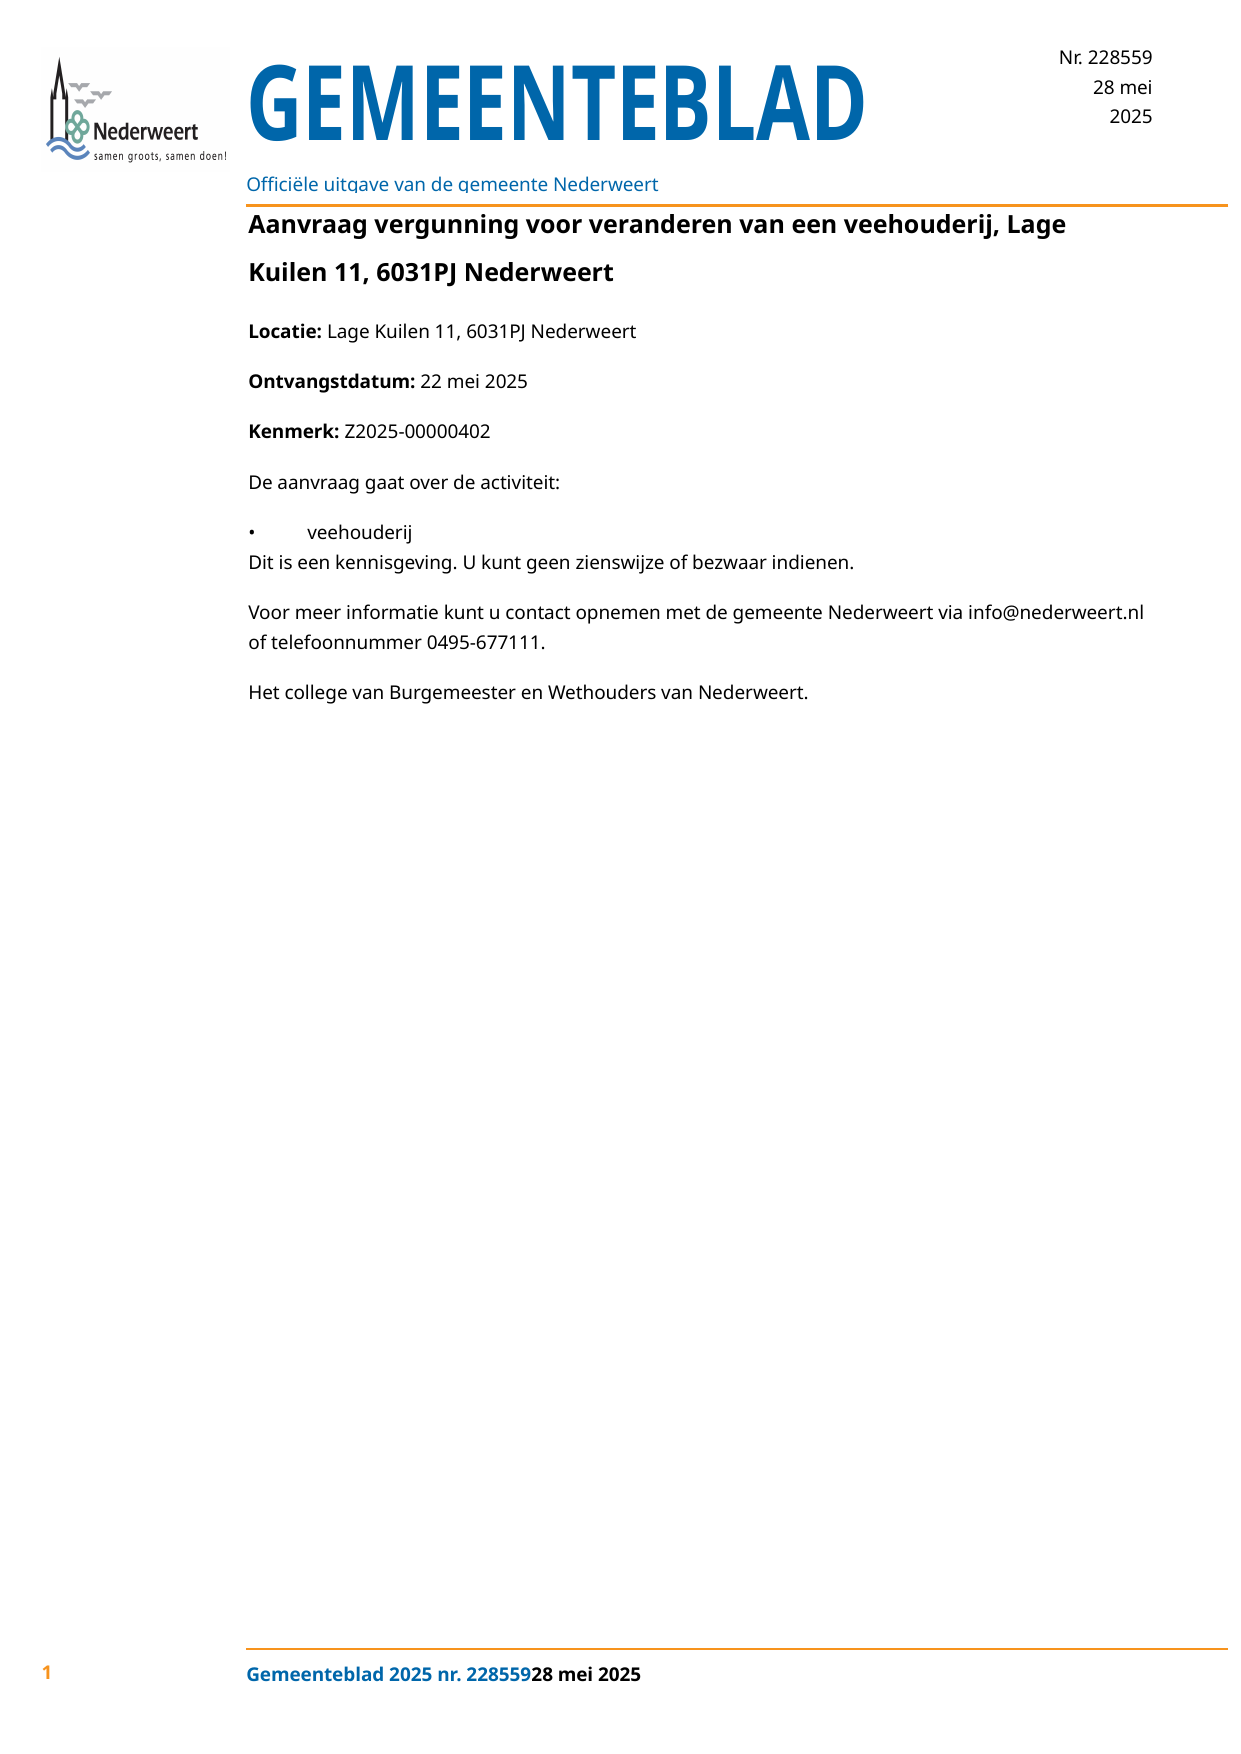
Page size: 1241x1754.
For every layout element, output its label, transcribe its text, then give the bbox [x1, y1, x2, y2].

text Aanvraag vergunning voor veranderen van een veehouderij, Lage Kuilen 11, 6031PJ Nederweert [248, 207, 1152, 288]
text Locatie: Lage Kuilen 11, 6031PJ Nederweert [248, 318, 1152, 344]
list veehouderij [248, 519, 1152, 545]
text Dit is een kennisgeving. U kunt geen zienswijze of bezwaar indienen. [248, 549, 1152, 575]
text Kenmerk: Z2025-00000402 [248, 419, 1152, 444]
text De aanvraag gaat over de activiteit: [248, 469, 1152, 495]
picture [41, 47, 231, 172]
text Ontvangstdatum: 22 mei 2025 [248, 368, 1152, 394]
text Het college van Burgemeester en Wethouders van Nederweert. [248, 679, 1152, 705]
text Voor meer informatie kunt u contact opnemen met de gemeente Nederweert via info@nederweert.nl of telefoonnummer 0495-677111. [248, 599, 1152, 655]
